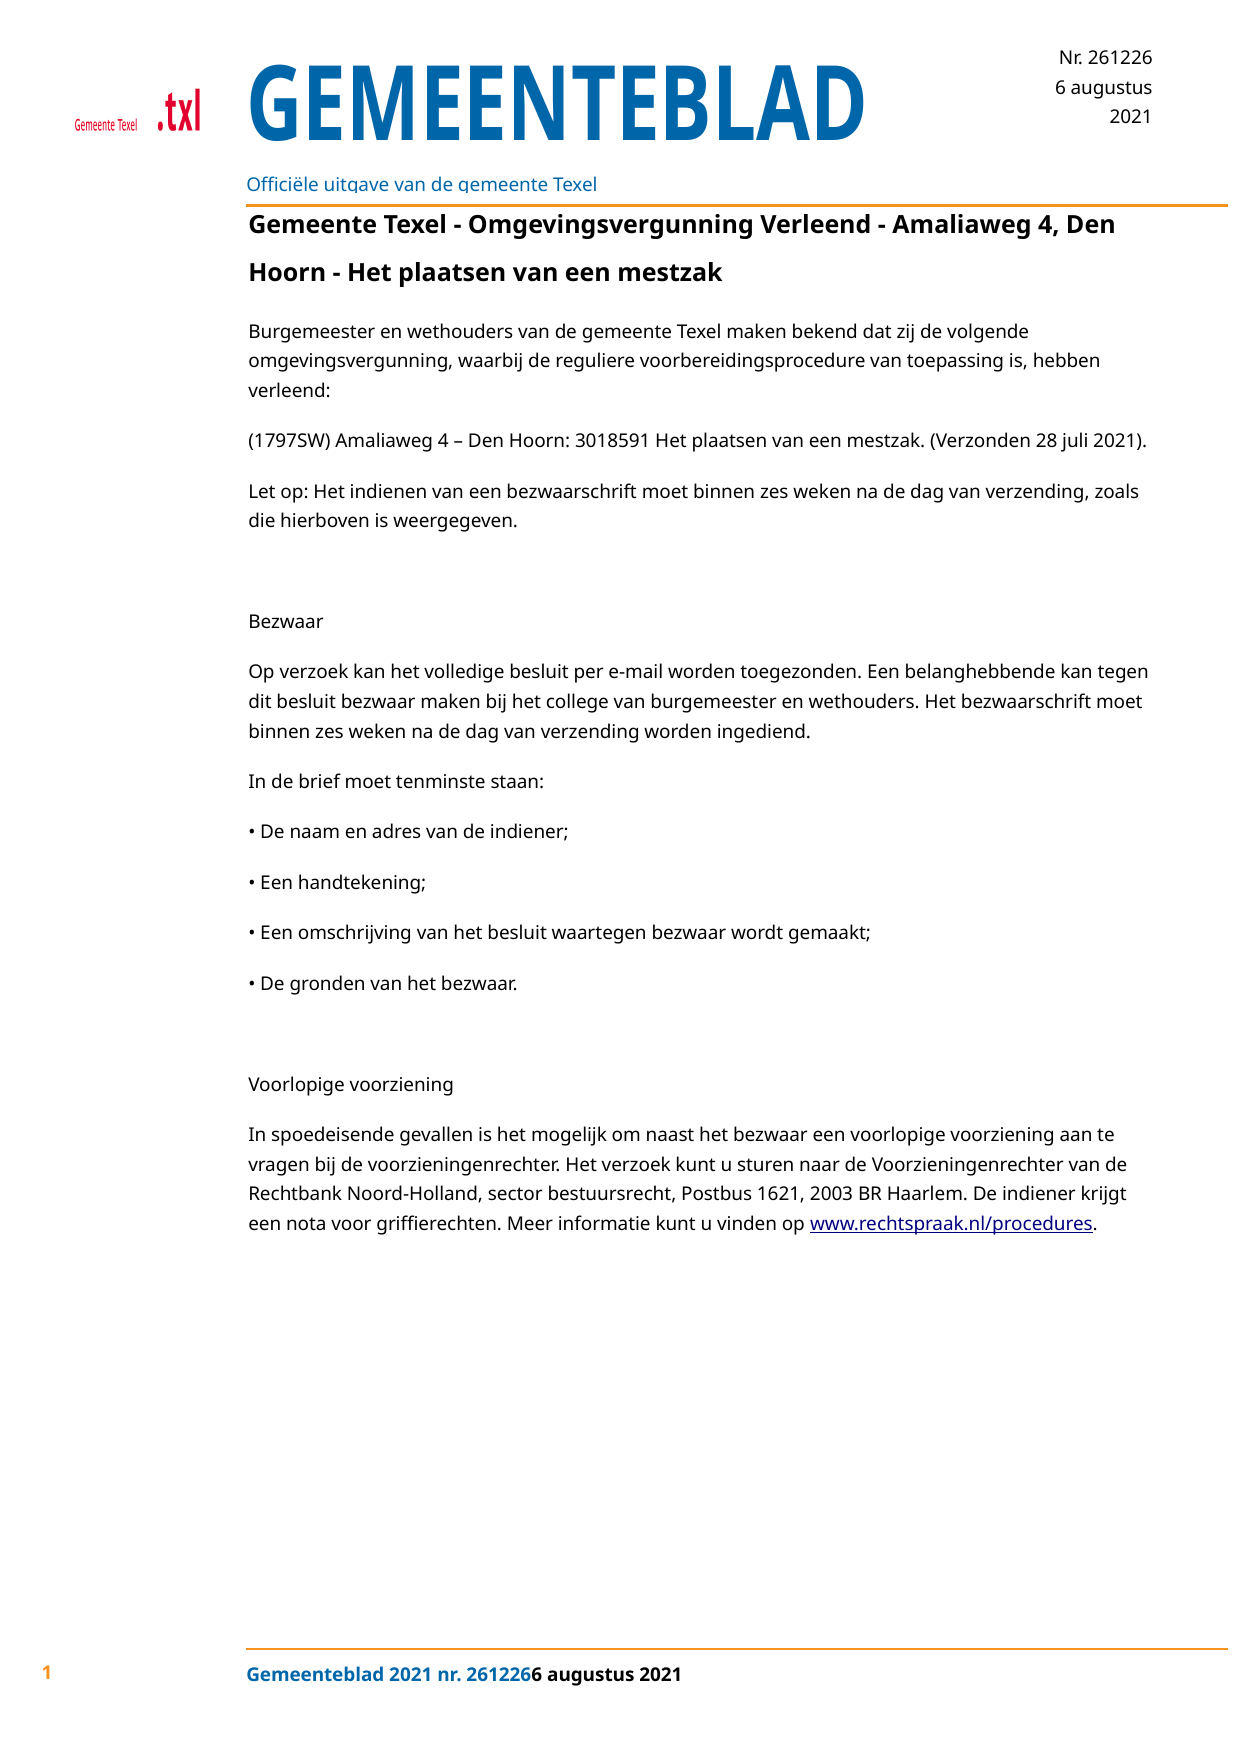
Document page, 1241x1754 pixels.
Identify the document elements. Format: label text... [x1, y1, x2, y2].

text Burgemeester en wethouders van de gemeente Texel maken bekend dat zij de volgende omgevingsvergunning, waarbij de reguliere voorbereidingsprocedure van toepassing is, hebben verleend: [248, 318, 1152, 403]
text • Een handtekening; [248, 869, 1152, 895]
text In de brief moet tenminste staan: [248, 768, 1152, 794]
text Gemeente Texel - Omgevingsvergunning Verleend - Amaliaweg 4, Den Hoorn - Het plaatsen van een mestzak [248, 207, 1152, 288]
text Voorlopige voorziening [248, 1071, 1152, 1097]
text In spoedeisende gevallen is het mogelijk om naast het bezwaar een voorlopige voorziening aan te vragen bij de voorzieningenrechter. Het verzoek kunt u sturen naar de Voorzieningenrechter van de Rechtbank Noord-Holland, sector bestuursrecht, Postbus 1621, 2003 BR Haarlem. De indiener krijgt een nota voor griffierechten. Meer informatie kunt u vinden op www.rechtspraak.nl/procedures. [248, 1121, 1152, 1236]
text (1797SW) Amaliaweg 4 – Den Hoorn: 3018591 Het plaatsen van een mestzak. (Verzonden 28 juli 2021). [248, 427, 1152, 453]
text Let op: Het indienen van een bezwaarschrift moet binnen zes weken na de dag van verzending, zoals die hierboven is weergegeven. [248, 478, 1152, 533]
text • De gronden van het bezwaar. [248, 970, 1152, 996]
text • De naam en adres van de indiener; [248, 819, 1152, 844]
text • Een omschrijving van het besluit waartegen bezwaar wordt gemaakt; [248, 919, 1152, 945]
text Bezwaar [248, 608, 1152, 634]
picture [41, 47, 231, 172]
text Op verzoek kan het volledige besluit per e-mail worden toegezonden. Een belanghebbende kan tegen dit besluit bezwaar maken bij het college van burgemeester en wethouders. Het bezwaarschrift moet binnen zes weken na de dag van verzending worden ingediend. [248, 659, 1152, 744]
